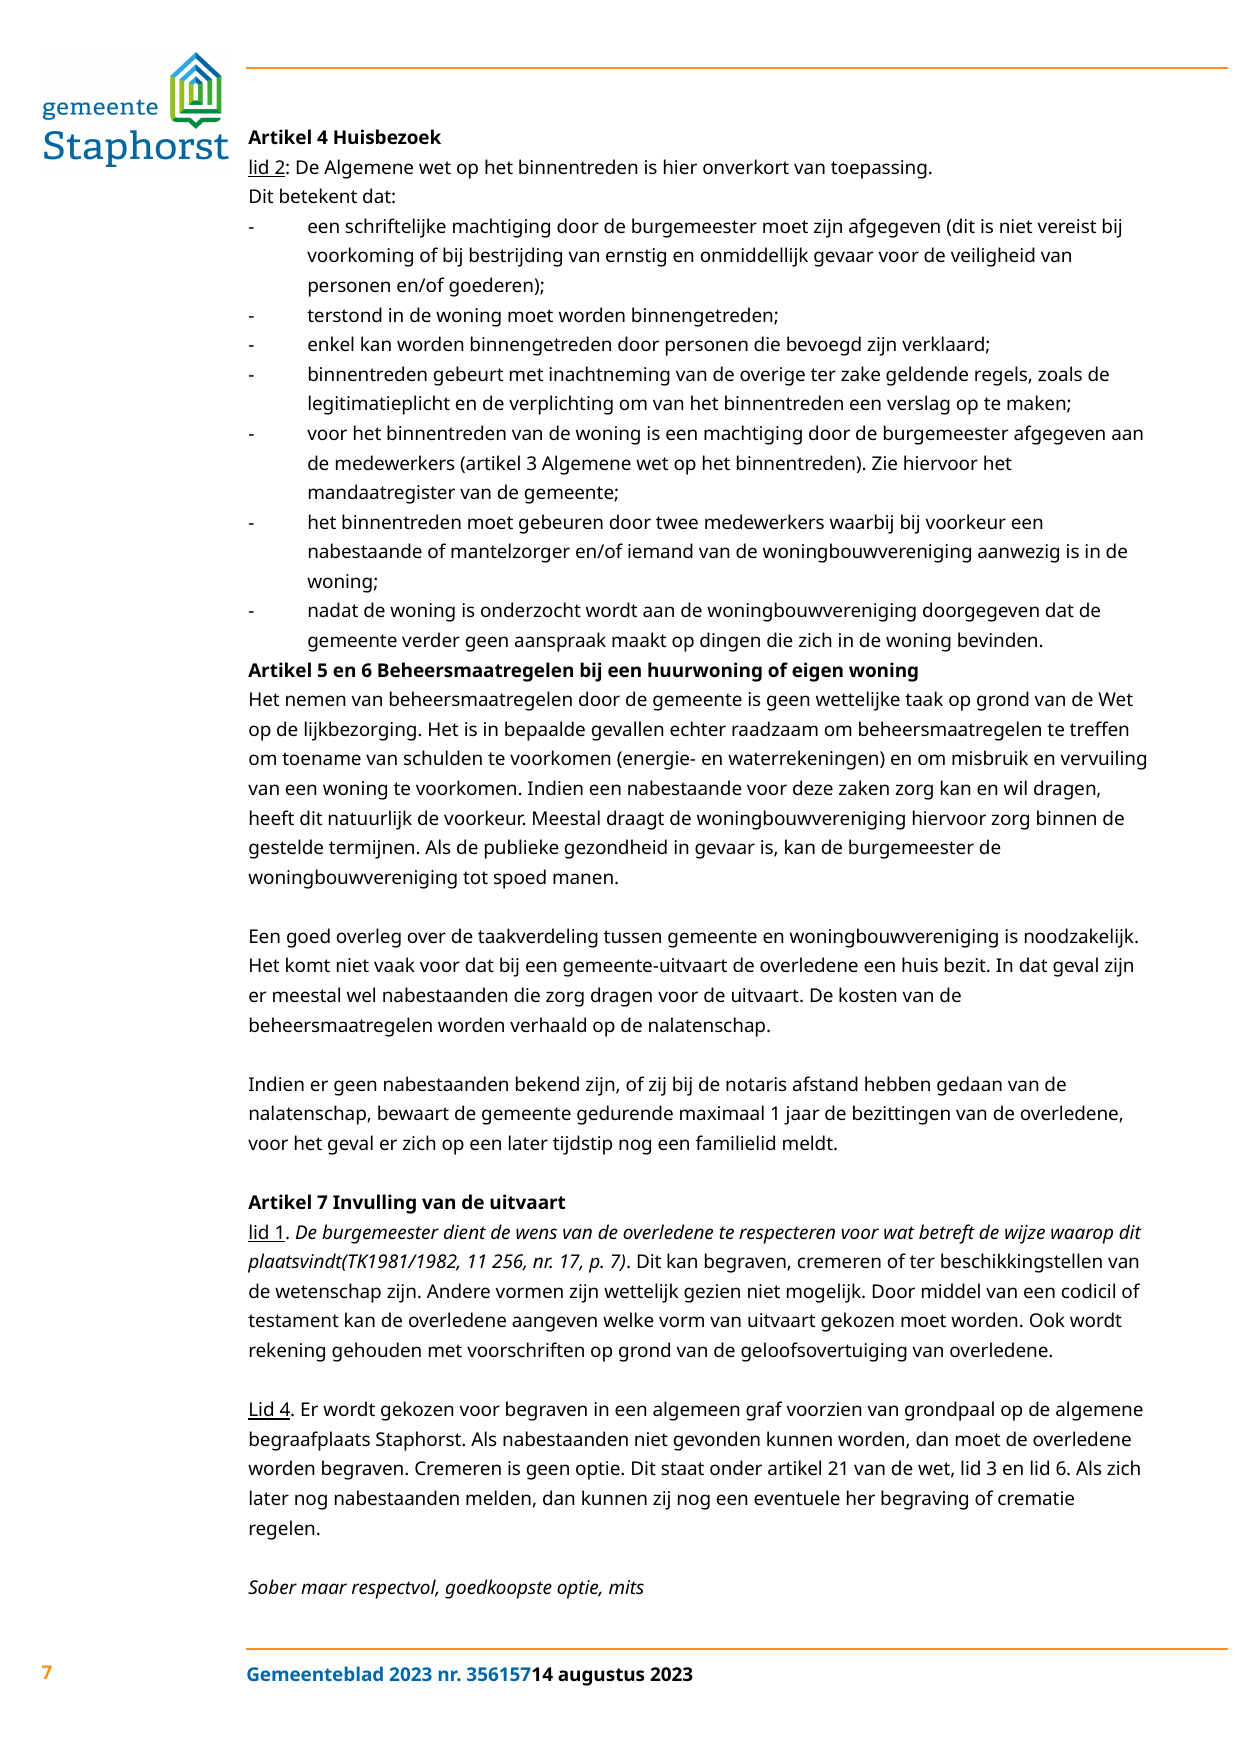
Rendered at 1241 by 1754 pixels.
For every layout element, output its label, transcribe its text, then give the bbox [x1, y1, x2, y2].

list enkel kan worden binnengetreden door personen die bevoegd zijn verklaard; [248, 331, 1152, 357]
list het binnentreden moet gebeuren door twee medewerkers waarbij bij voorkeur een nabestaande of mantelzorger en/of iemand van de woningbouwvereniging aanwezig is in de woning; [248, 509, 1152, 594]
text Sober maar respectvol, goedkoopste optie, mits [248, 1574, 1152, 1600]
list voor het binnentreden van de woning is een machtiging door de burgemeester afgegeven aan de medewerkers (artikel 3 Algemene wet op het binnentreden). Zie hiervoor het mandaatregister van de gemeente; [248, 420, 1152, 505]
text Het nemen van beheersmaatregelen door de gemeente is geen wettelijke taak op grond van de Wet op de lijkbezorging. Het is in bepaalde gevallen echter raadzaam om beheersmaatregelen te treffen om toename van schulden te voorkomen (energie- en waterrekeningen) en om misbruik en vervuiling van een woning te voorkomen. Indien een nabestaande voor deze zaken zorg kan en wil dragen, heeft dit natuurlijk de voorkeur. Meestal draagt de woningbouwvereniging hiervoor zorg binnen de gestelde termijnen. Als de publieke gezondheid in gevaar is, kan de burgemeester de woningbouwvereniging tot spoed manen. [248, 686, 1152, 890]
text lid 1. De burgemeester dient de wens van de overledene te respecteren voor wat betreft de wijze waarop dit plaatsvindt(TK1981/1982, 11 256, nr. 17, p. 7). Dit kan begraven, cremeren of ter beschikkingstellen van de wetenschap zijn. Andere vormen zijn wettelijk gezien niet mogelijk. Door middel van een codicil of testament kan de overledene aangeven welke vorm van uitvaart gekozen moet worden. Ook wordt rekening gehouden met voorschriften op grond van de geloofsovertuiging van overledene. [248, 1219, 1152, 1363]
list binnentreden gebeurt met inachtneming van de overige ter zake geldende regels, zoals de legitimatieplicht en de verplichting om van het binnentreden een verslag op te maken; [248, 361, 1152, 416]
picture [41, 47, 231, 172]
list nadat de woning is onderzocht wordt aan de woningbouwvereniging doorgegeven dat de gemeente verder geen aanspraak maakt op dingen die zich in de woning bevinden. [248, 598, 1152, 653]
text Dit betekent dat: [248, 183, 1152, 209]
text Indien er geen nabestaanden bekend zijn, of zij bij de notaris afstand hebben gedaan van de nalatenschap, bewaart de gemeente gedurende maximaal 1 jaar de bezittingen van de overledene, voor het geval er zich op een later tijdstip nog een familielid meldt. [248, 1071, 1152, 1156]
text Lid 4. Er wordt gekozen voor begraven in een algemeen graf voorzien van grondpaal op de algemene begraafplaats Staphorst. Als nabestaanden niet gevonden kunnen worden, dan moet de overledene worden begraven. Cremeren is geen optie. Dit staat onder artikel 21 van de wet, lid 3 en lid 6. Als zich later nog nabestaanden melden, dan kunnen zij nog een eventuele her begraving of crematie regelen. [248, 1396, 1152, 1541]
list een schriftelijke machtiging door de burgemeester moet zijn afgegeven (dit is niet vereist bij voorkoming of bij bestrijding van ernstig en onmiddellijk gevaar voor de veiligheid van personen en/of goederen); [248, 213, 1152, 298]
text Een goed overleg over de taakverdeling tussen gemeente en woningbouwvereniging is noodzakelijk. [248, 923, 1152, 949]
text Artikel 7 Invulling van de uitvaart [248, 1189, 1152, 1215]
text lid 2: De Algemene wet op het binnentreden is hier onverkort van toepassing. [248, 154, 1152, 180]
text Artikel 4 Huisbezoek [248, 124, 1152, 150]
text Het komt niet vaak voor dat bij een gemeente-uitvaart de overledene een huis bezit. In dat geval zijn er meestal wel nabestaanden die zorg dragen voor de uitvaart. De kosten van de beheersmaatregelen worden verhaald op de nalatenschap. [248, 953, 1152, 1038]
text Artikel 5 en 6 Beheersmaatregelen bij een huurwoning of eigen woning [248, 657, 1152, 683]
list terstond in de woning moet worden binnengetreden; [248, 302, 1152, 328]
